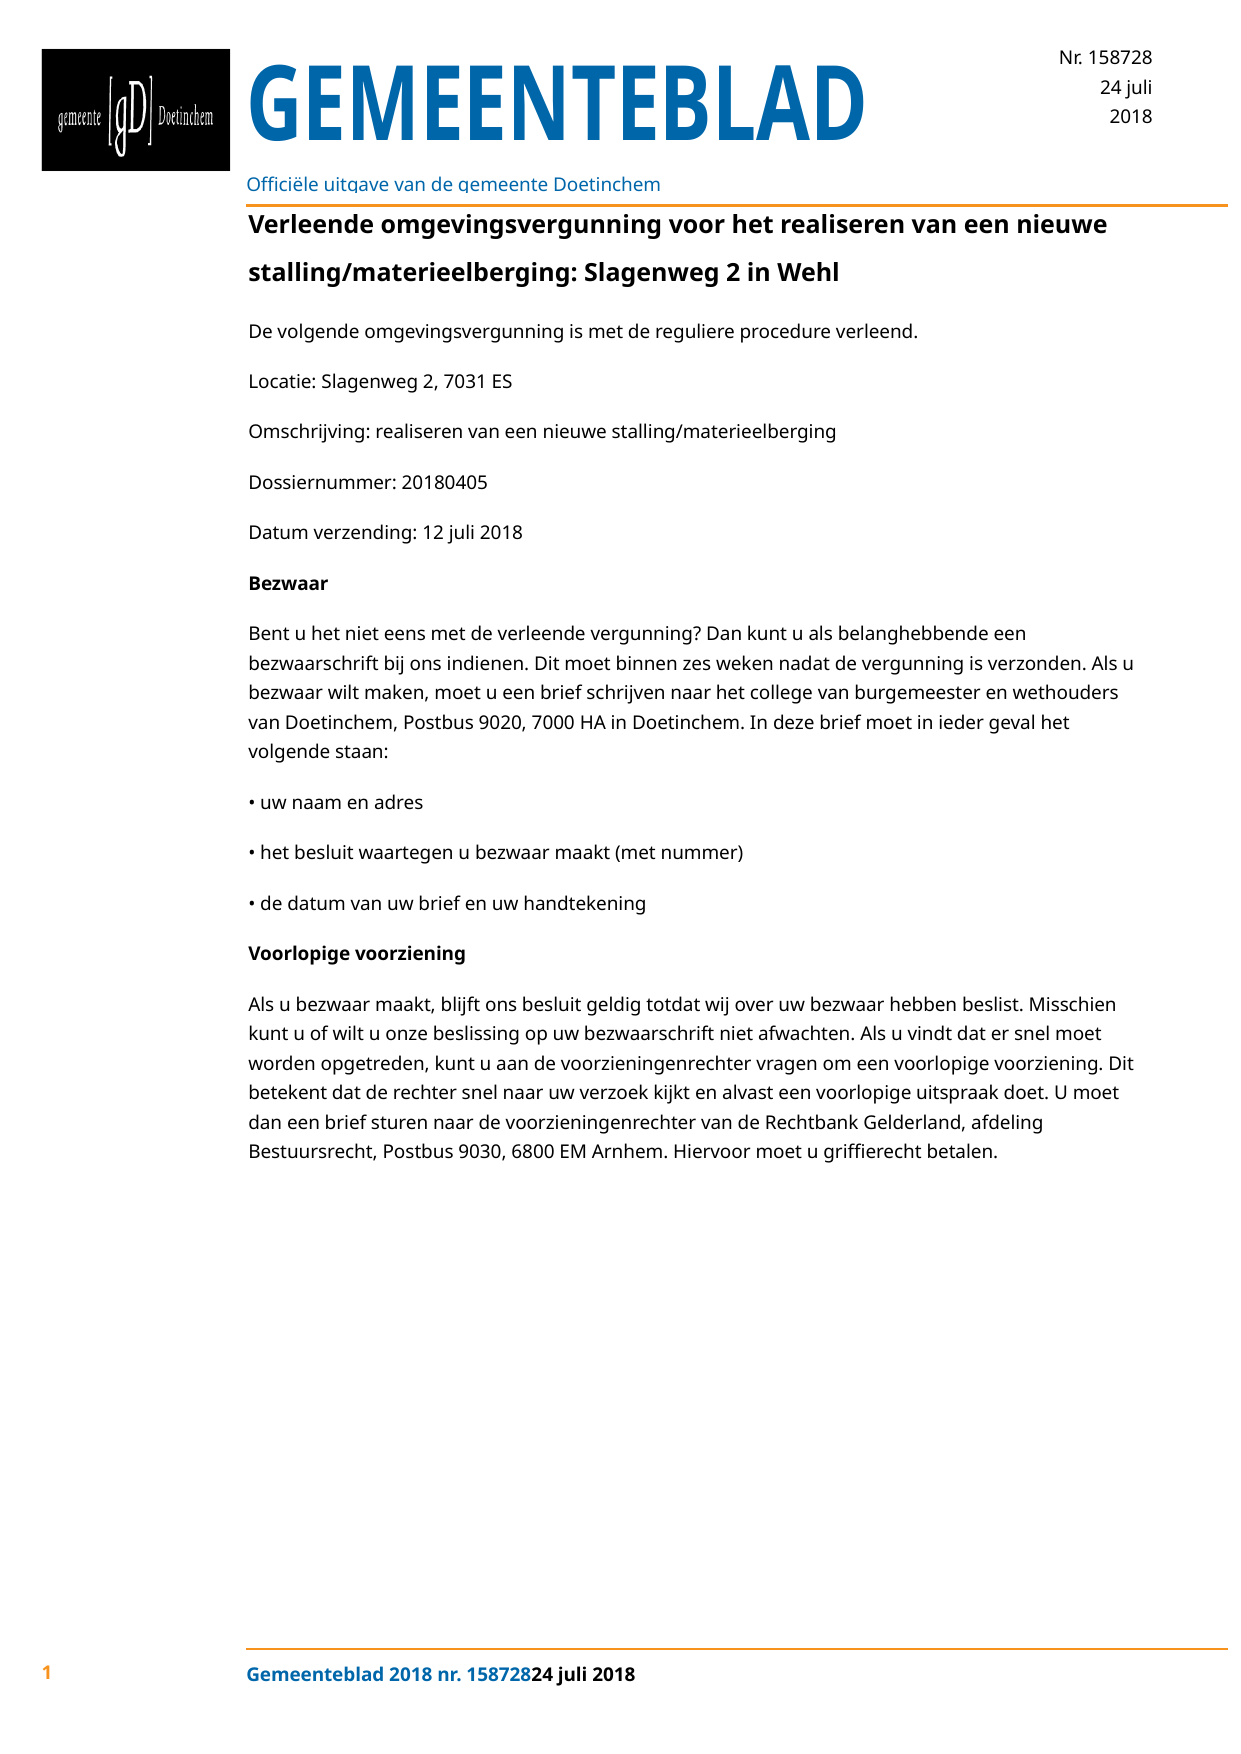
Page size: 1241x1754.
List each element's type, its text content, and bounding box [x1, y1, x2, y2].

text Bent u het niet eens met de verleende vergunning? Dan kunt u als belanghebbende een bezwaarschrift bij ons indienen. Dit moet binnen zes weken nadat de vergunning is verzonden. Als u bezwaar wilt maken, moet u een brief schrijven naar het college van burgemeester en wethouders van Doetinchem, Postbus 9020, 7000 HA in Doetinchem. In deze brief moet in ieder geval het volgende staan: [248, 620, 1152, 764]
text Verleende omgevingsvergunning voor het realiseren van een nieuwe stalling/materieelberging: Slagenweg 2 in Wehl [248, 207, 1152, 288]
picture [41, 47, 231, 172]
text De volgende omgevingsvergunning is met de reguliere procedure verleend. [248, 318, 1152, 344]
text Locatie: Slagenweg 2, 7031 ES [248, 368, 1152, 394]
text Voorlopige voorziening [248, 940, 1152, 966]
text • het besluit waartegen u bezwaar maakt (met nummer) [248, 839, 1152, 865]
text • uw naam en adres [248, 789, 1152, 815]
text Bezwaar [248, 570, 1152, 596]
text • de datum van uw brief en uw handtekening [248, 890, 1152, 916]
text Als u bezwaar maakt, blijft ons besluit geldig totdat wij over uw bezwaar hebben beslist. Misschien kunt u of wilt u onze beslissing op uw bezwaarschrift niet afwachten. Als u vindt dat er snel moet worden opgetreden, kunt u aan de voorzieningenrechter vragen om een voorlopige voorziening. Dit betekent dat de rechter snel naar uw verzoek kijkt en alvast een voorlopige uitspraak doet. U moet dan een brief sturen naar de voorzieningenrechter van de Rechtbank Gelderland, afdeling Bestuursrecht, Postbus 9030, 6800 EM Arnhem. Hiervoor moet u griffierecht betalen. [248, 991, 1152, 1164]
text Dossiernummer: 20180405 [248, 469, 1152, 495]
text Omschrijving: realiseren van een nieuwe stalling/materieelberging [248, 419, 1152, 444]
text Datum verzending: 12 juli 2018 [248, 519, 1152, 545]
